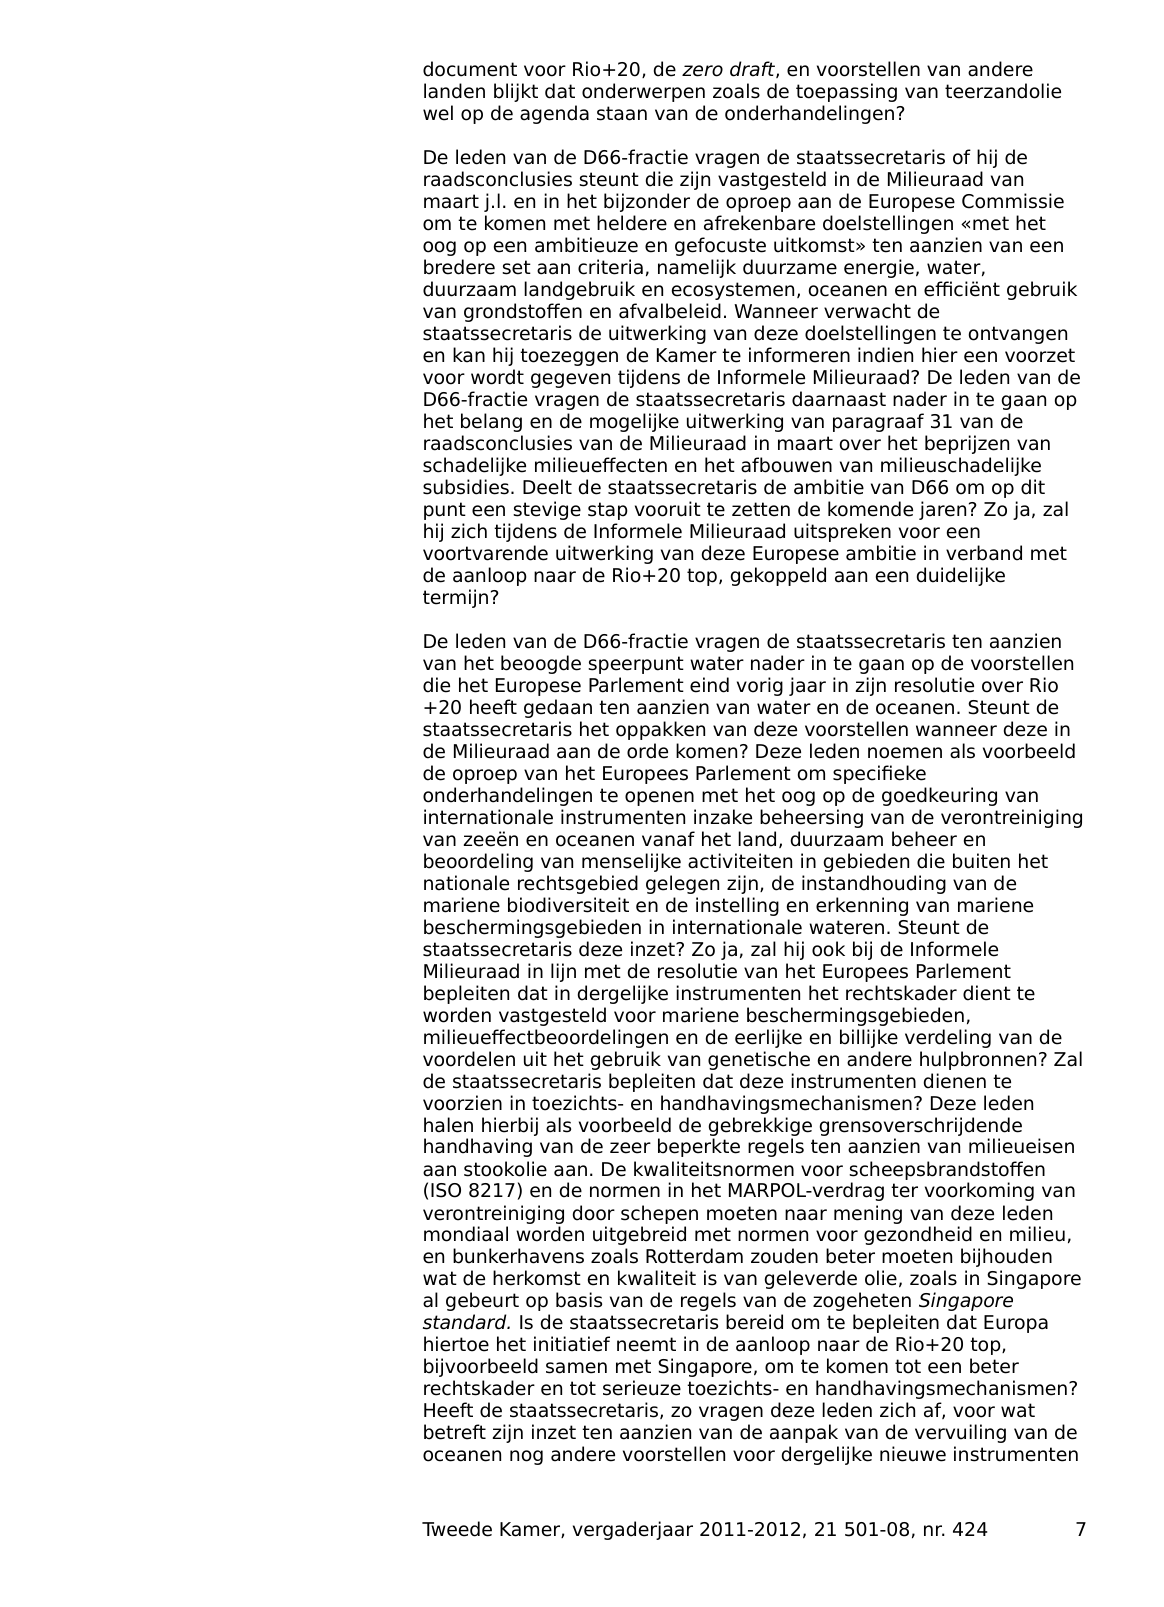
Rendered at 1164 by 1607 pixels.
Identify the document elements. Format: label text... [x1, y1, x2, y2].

text De leden van de D66-fractie vragen de staatssecretaris of hij de raadsconclusies steunt die zijn vastgesteld in de Milieuraad van maart j.l. en in het bijzonder de oproep aan de Europese Commissie om te komen met heldere en afrekenbare doelstellingen «met het oog op een ambitieuze en gefocuste uitkomst» ten aanzien van een bredere set aan criteria, namelijk duurzame energie, water, duurzaam landgebruik en ecosystemen, oceanen en efficiënt gebruik van grondstoffen en afvalbeleid. Wanneer verwacht de staatssecretaris de uitwerking van deze doelstellingen te ontvangen en kan hij toezeggen de Kamer te informeren indien hier een voorzet voor wordt gegeven tijdens de Informele Milieuraad? De leden van de D66-fractie vragen de staatssecretaris daarnaast nader in te gaan op het belang en de mogelijke uitwerking van paragraaf 31 van de raadsconclusies van de Milieuraad in maart over het beprijzen van schadelijke milieueffecten en het afbouwen van milieuschadelijke subsidies. Deelt de staatssecretaris de ambitie van D66 om op dit punt een stevige stap vooruit te zetten de komende jaren? Zo ja, zal hij zich tijdens de Informele Milieuraad uitspreken voor een voortvarende uitwerking van deze Europese ambitie in verband met de aanloop naar de Rio+20 top, gekoppeld aan een duidelijke termijn? [422, 147, 1087, 609]
text document voor Rio+20, de zero draft, en voorstellen van andere landen blijkt dat onderwerpen zoals de toepassing van teerzandolie wel op de agenda staan van de onderhandelingen? [422, 59, 1087, 125]
text De leden van de D66-fractie vragen de staatssecretaris ten aanzien van het beoogde speerpunt water nader in te gaan op de voorstellen die het Europese Parlement eind vorig jaar in zijn resolutie over Rio +20 heeft gedaan ten aanzien van water en de oceanen. Steunt de staatssecretaris het oppakken van deze voorstellen wanneer deze in de Milieuraad aan de orde komen? Deze leden noemen als voorbeeld de oproep van het Europees Parlement om specifieke onderhandelingen te openen met het oog op de goedkeuring van internationale instrumenten inzake beheersing van de verontreiniging van zeeën en oceanen vanaf het land, duurzaam beheer en beoordeling van menselijke activiteiten in gebieden die buiten het nationale rechtsgebied gelegen zijn, de instandhouding van de mariene biodiversiteit en de instelling en erkenning van mariene beschermingsgebieden in internationale wateren. Steunt de staatssecretaris deze inzet? Zo ja, zal hij ook bij de Informele Milieuraad in lijn met de resolutie van het Europees Parlement bepleiten dat in dergelijke instrumenten het rechtskader dient te worden vastgesteld voor mariene beschermingsgebieden, milieueffectbeoordelingen en de eerlijke en billijke verdeling van de voordelen uit het gebruik van genetische en andere hulpbronnen? Zal de staatssecretaris bepleiten dat deze instrumenten dienen te voorzien in toezichts- en handhavingsmechanismen? Deze leden halen hierbij als voorbeeld de gebrekkige grensoverschrijdende handhaving van de zeer beperkte regels ten aanzien van milieueisen aan stookolie aan. De kwaliteitsnormen voor scheepsbrandstoffen (ISO 8217) en de normen in het MARPOL-verdrag ter voorkoming van verontreiniging door schepen moeten naar mening van deze leden mondiaal worden uitgebreid met normen voor gezondheid en milieu, en bunkerhavens zoals Rotterdam zouden beter moeten bijhouden wat de herkomst en kwaliteit is van geleverde olie, zoals in Singapore al gebeurt op basis van de regels van de zogeheten Singapore standard. Is de staatssecretaris bereid om te bepleiten dat Europa hiertoe het initiatief neemt in de aanloop naar de Rio+20 top, bijvoorbeeld samen met Singapore, om te komen tot een beter rechtskader en tot serieuze toezichts- en handhavingsmechanismen? Heeft de staatssecretaris, zo vragen deze leden zich af, voor wat betreft zijn inzet ten aanzien van de aanpak van de vervuiling van de oceanen nog andere voorstellen voor dergelijke nieuwe instrumenten [422, 631, 1087, 1466]
